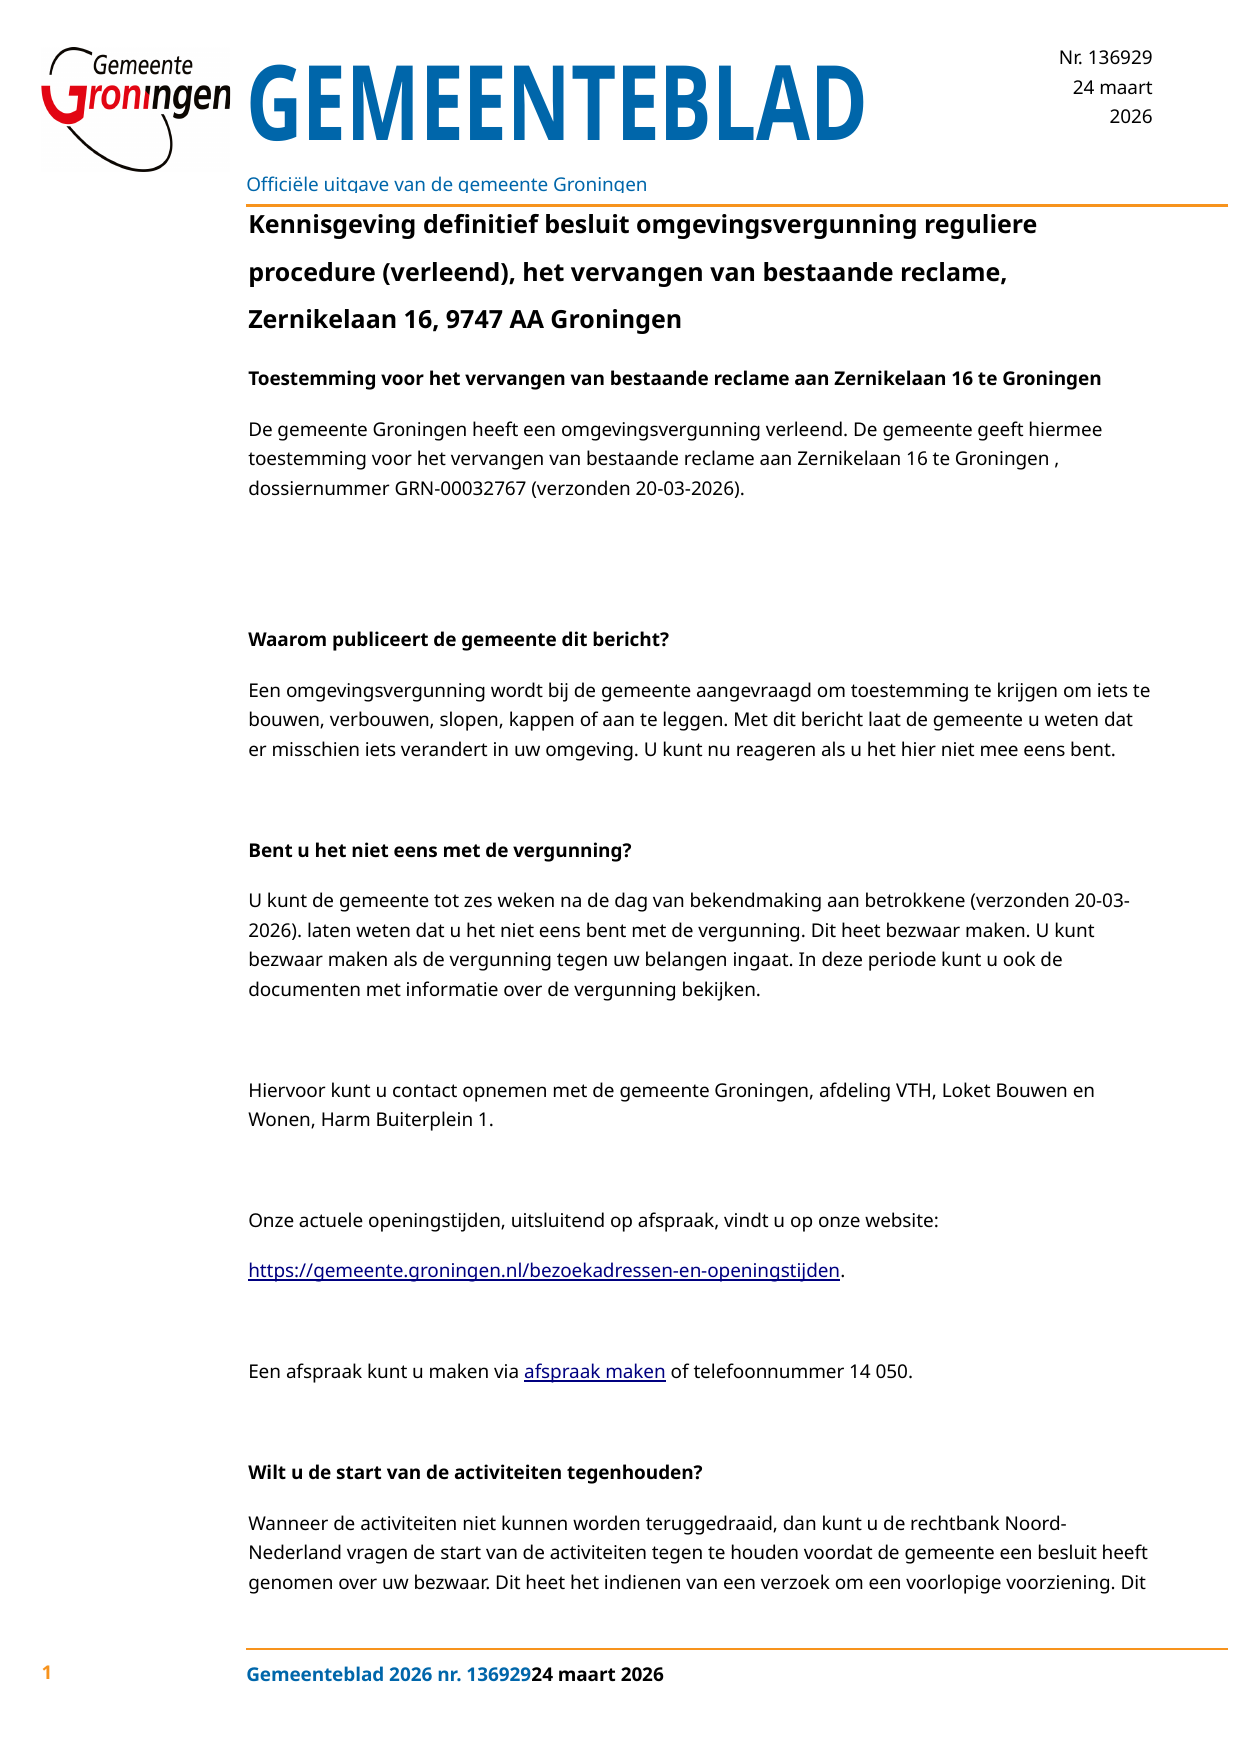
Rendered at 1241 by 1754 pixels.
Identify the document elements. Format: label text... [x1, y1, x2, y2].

text Onze actuele openingstijden, uitsluitend op afspraak, vindt u op onze website: [248, 1207, 1152, 1233]
text Een omgevingsvergunning wordt bij de gemeente aangevraagd om toestemming te krijgen om iets te bouwen, verbouwen, slopen, kappen of aan te leggen. Met dit bericht laat de gemeente u weten dat er misschien iets verandert in uw omgeving. U kunt nu reageren als u het hier niet mee eens bent. [248, 677, 1152, 762]
text Bent u het niet eens met de vergunning? [248, 837, 1152, 862]
text Waarom publiceert de gemeente dit bericht? [248, 626, 1152, 652]
text De gemeente Groningen heeft een omgevingsvergunning verleend. De gemeente geeft hiermee toestemming voor het vervangen van bestaande reclame aan Zernikelaan 16 te Groningen , dossiernummer GRN-00032767 (verzonden 20-03-2026). [248, 416, 1152, 501]
text Hiervoor kunt u contact opnemen met de gemeente Groningen, afdeling VTH, Loket Bouwen en Wonen, Harm Buiterplein 1. [248, 1077, 1152, 1132]
text https://gemeente.groningen.nl/bezoekadressen-en-openingstijden. [248, 1258, 1152, 1283]
text Kennisgeving definitief besluit omgevingsvergunning reguliere procedure (verleend), het vervangen van bestaande reclame, Zernikelaan 16, 9747 AA Groningen [248, 207, 1152, 336]
text Toestemming voor het vervangen van bestaande reclame aan Zernikelaan 16 te Groningen [248, 366, 1152, 391]
text Wilt u de start van de activiteiten tegenhouden? [248, 1459, 1152, 1485]
picture [41, 47, 231, 172]
text Wanneer de activiteiten niet kunnen worden teruggedraaid, dan kunt u de rechtbank Noord-Nederland vragen de start van de activiteiten tegen te houden voordat de gemeente een besluit heeft genomen over uw bezwaar. Dit heet het indienen van een verzoek om een voorlopige voorziening. Dit [248, 1510, 1152, 1594]
text Een afspraak kunt u maken via afspraak maken of telefoonnummer 14 050. [248, 1358, 1152, 1384]
text U kunt de gemeente tot zes weken na de dag van bekendmaking aan betrokkene (verzonden 20-03-2026). laten weten dat u het niet eens bent met de vergunning. Dit heet bezwaar maken. U kunt bezwaar maken als de vergunning tegen uw belangen ingaat. In deze periode kunt u ook de documenten met informatie over de vergunning bekijken. [248, 887, 1152, 1002]
